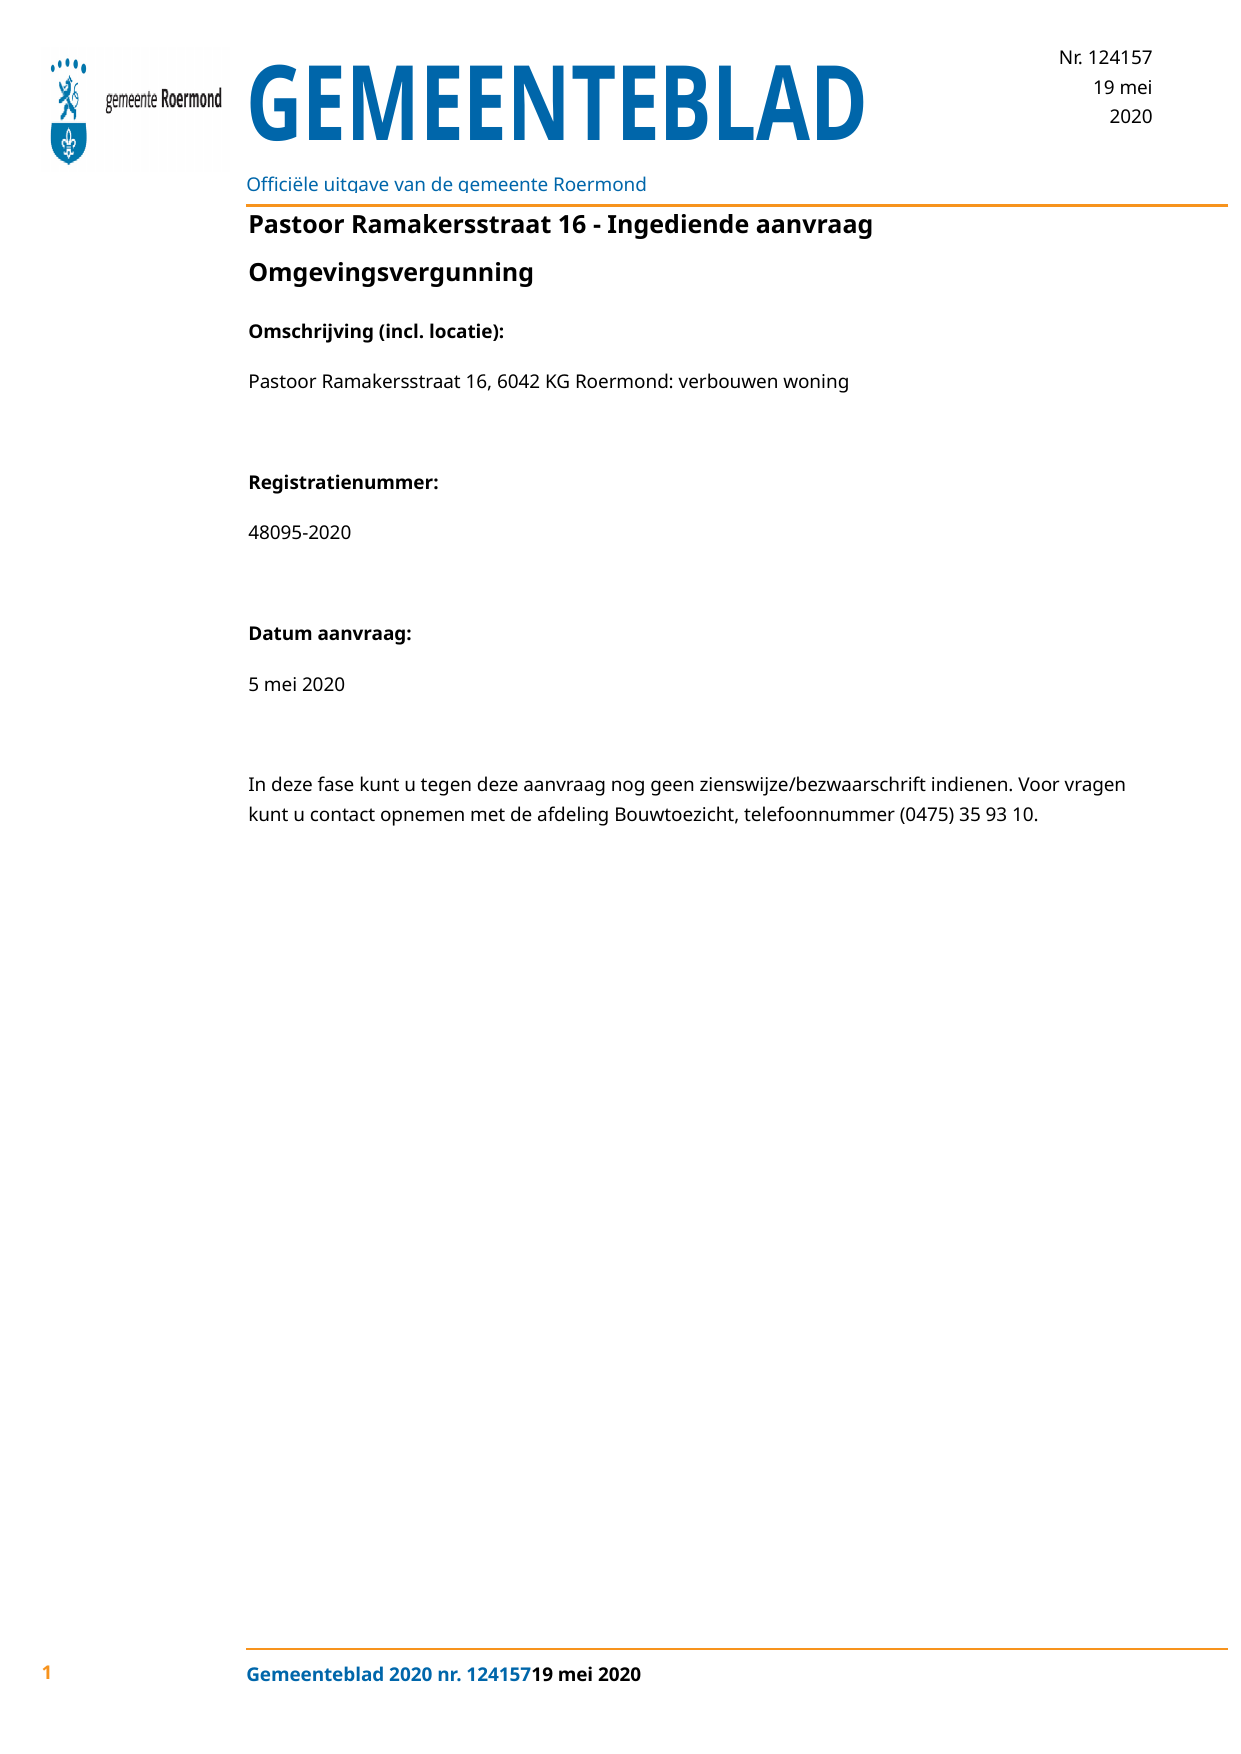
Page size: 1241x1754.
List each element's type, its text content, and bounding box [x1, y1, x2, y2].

text Omschrijving (incl. locatie): [248, 318, 1152, 344]
text Datum aanvraag: [248, 620, 1152, 646]
text Pastoor Ramakersstraat 16, 6042 KG Roermond: verbouwen woning [248, 368, 1152, 394]
text In deze fase kunt u tegen deze aanvraag nog geen zienswijze/bezwaarschrift indienen. Voor vragen kunt u contact opnemen met de afdeling Bouwtoezicht, telefoonnummer (0475) 35 93 10. [248, 772, 1152, 827]
text Pastoor Ramakersstraat 16 - Ingediende aanvraag Omgevingsvergunning [248, 207, 1152, 288]
text Registratienummer: [248, 469, 1152, 495]
text 5 mei 2020 [248, 671, 1152, 697]
text 48095-2020 [248, 519, 1152, 545]
picture [41, 47, 231, 172]
